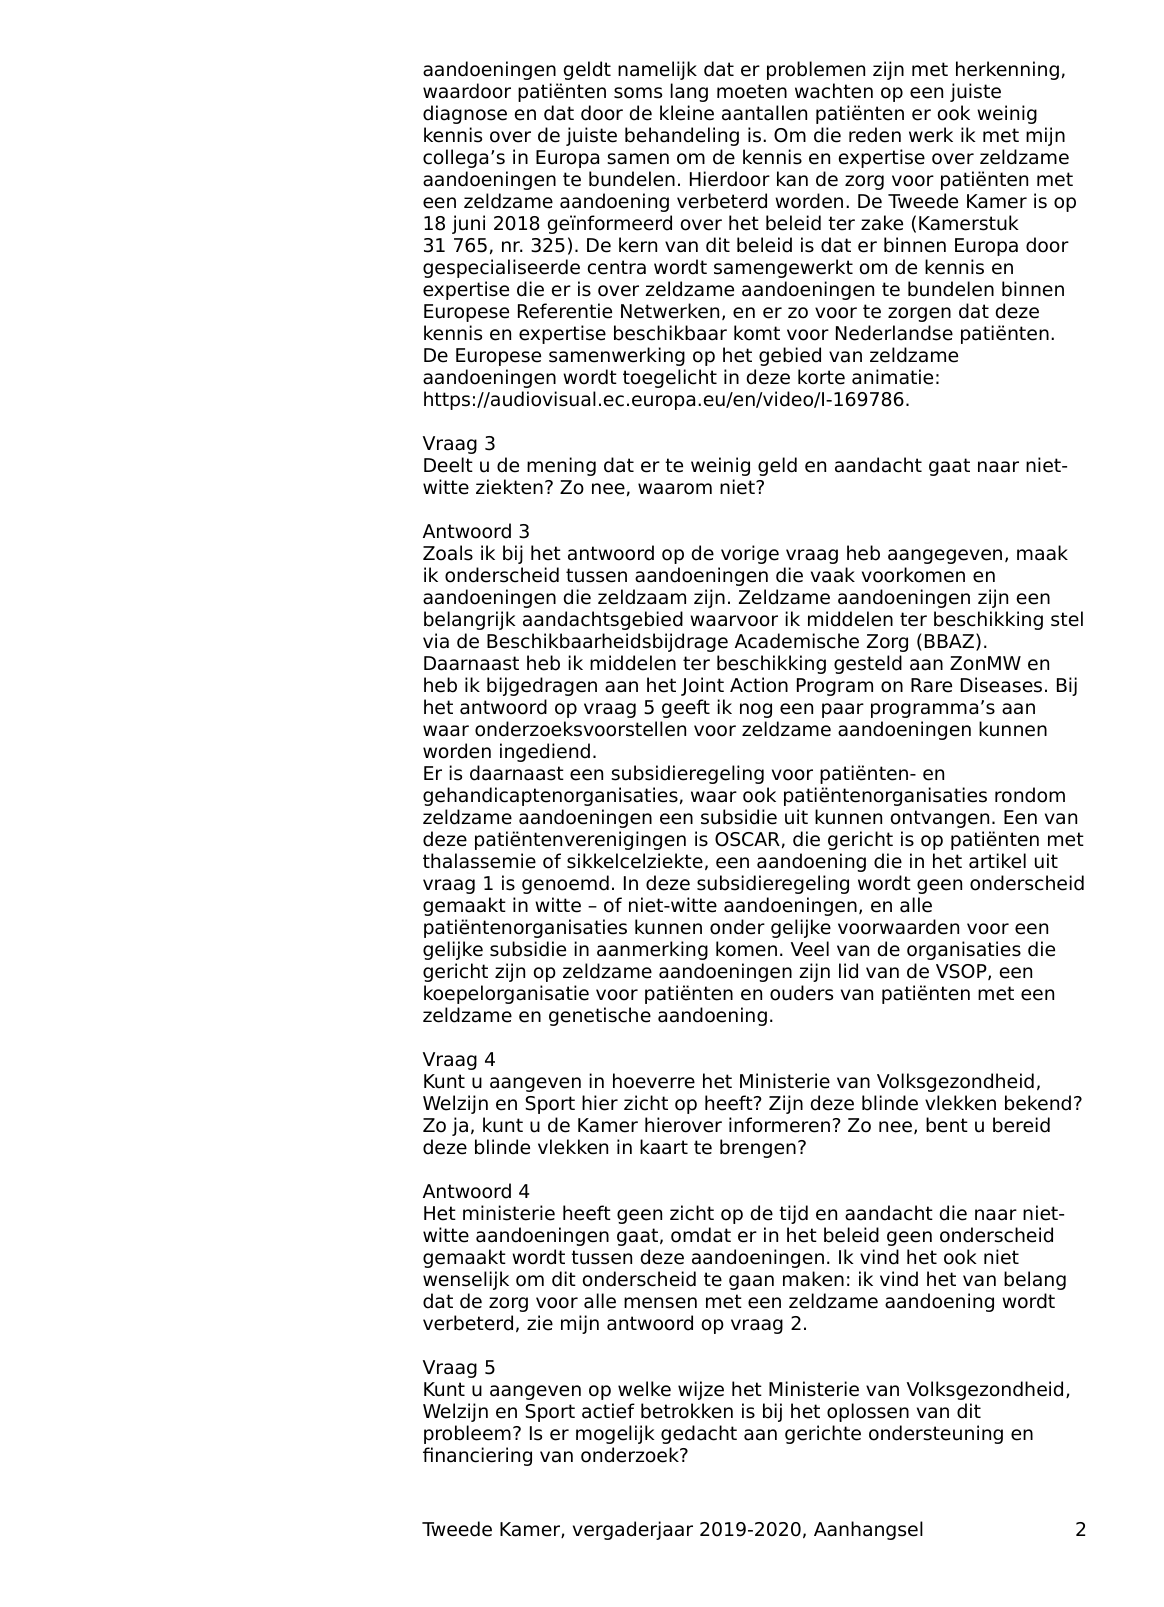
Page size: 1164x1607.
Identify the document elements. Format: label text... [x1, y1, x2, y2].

text Er is daarnaast een subsidieregeling voor patiënten- en gehandicaptenorganisaties, waar ook patiëntenorganisaties rondom zeldzame aandoeningen een subsidie uit kunnen ontvangen. Een van deze patiëntenverenigingen is OSCAR, die gericht is op patiënten met thalassemie of sikkelcelziekte, een aandoening die in het artikel uit vraag 1 is genoemd. In deze subsidieregeling wordt geen onderscheid gemaakt in witte – of niet-witte aandoeningen, en alle patiëntenorganisaties kunnen onder gelijke voorwaarden voor een gelijke subsidie in aanmerking komen. Veel van de organisaties die gericht zijn op zeldzame aandoeningen zijn lid van de VSOP, een koepelorganisatie voor patiënten en ouders van patiënten met een zeldzame en genetische aandoening. [422, 763, 1087, 1027]
text Kunt u aangeven op welke wijze het Ministerie van Volksgezondheid, Welzijn en Sport actief betrokken is bij het oplossen van dit probleem? Is er mogelijk gedacht aan gerichte ondersteuning en financiering van onderzoek? [422, 1379, 1087, 1467]
text Vraag 4 [422, 1049, 1087, 1071]
text Antwoord 4 [422, 1181, 1087, 1203]
text Vraag 5 [422, 1357, 1087, 1379]
text Het ministerie heeft geen zicht op de tijd en aandacht die naar niet-witte aandoeningen gaat, omdat er in het beleid geen onderscheid gemaakt wordt tussen deze aandoeningen. Ik vind het ook niet wenselijk om dit onderscheid te gaan maken: ik vind het van belang dat de zorg voor alle mensen met een zeldzame aandoening wordt verbeterd, zie mijn antwoord op vraag 2. [422, 1203, 1087, 1335]
text Antwoord 3 [422, 521, 1087, 543]
text Kunt u aangeven in hoeverre het Ministerie van Volksgezondheid, Welzijn en Sport hier zicht op heeft? Zijn deze blinde vlekken bekend? Zo ja, kunt u de Kamer hierover informeren? Zo nee, bent u bereid deze blinde vlekken in kaart te brengen? [422, 1071, 1087, 1159]
text Zoals ik bij het antwoord op de vorige vraag heb aangegeven, maak ik onderscheid tussen aandoeningen die vaak voorkomen en aandoeningen die zeldzaam zijn. Zeldzame aandoeningen zijn een belangrijk aandachtsgebied waarvoor ik middelen ter beschikking stel via de Beschikbaarheidsbijdrage Academische Zorg (BBAZ). Daarnaast heb ik middelen ter beschikking gesteld aan ZonMW en heb ik bijgedragen aan het Joint Action Program on Rare Diseases. Bij het antwoord op vraag 5 geeft ik nog een paar programma’s aan waar onderzoeksvoorstellen voor zeldzame aandoeningen kunnen worden ingediend. [422, 543, 1087, 763]
text https://audiovisual.ec.europa.eu/en/video/I-169786. [422, 389, 1087, 411]
text aandoeningen geldt namelijk dat er problemen zijn met herkenning, waardoor patiënten soms lang moeten wachten op een juiste diagnose en dat door de kleine aantallen patiënten er ook weinig kennis over de juiste behandeling is. Om die reden werk ik met mijn collega’s in Europa samen om de kennis en expertise over zeldzame aandoeningen te bundelen. Hierdoor kan de zorg voor patiënten met een zeldzame aandoening verbeterd worden. De Tweede Kamer is op 18 juni 2018 geïnformeerd over het beleid ter zake (Kamerstuk 31 765, nr. 325). De kern van dit beleid is dat er binnen Europa door gespecialiseerde centra wordt samengewerkt om de kennis en expertise die er is over zeldzame aandoeningen te bundelen binnen Europese Referentie Netwerken, en er zo voor te zorgen dat deze kennis en expertise beschikbaar komt voor Nederlandse patiënten. De Europese samenwerking op het gebied van zeldzame aandoeningen wordt toegelicht in deze korte animatie: [422, 59, 1087, 389]
text Vraag 3 [422, 433, 1087, 455]
text Deelt u de mening dat er te weinig geld en aandacht gaat naar niet-witte ziekten? Zo nee, waarom niet? [422, 455, 1087, 499]
